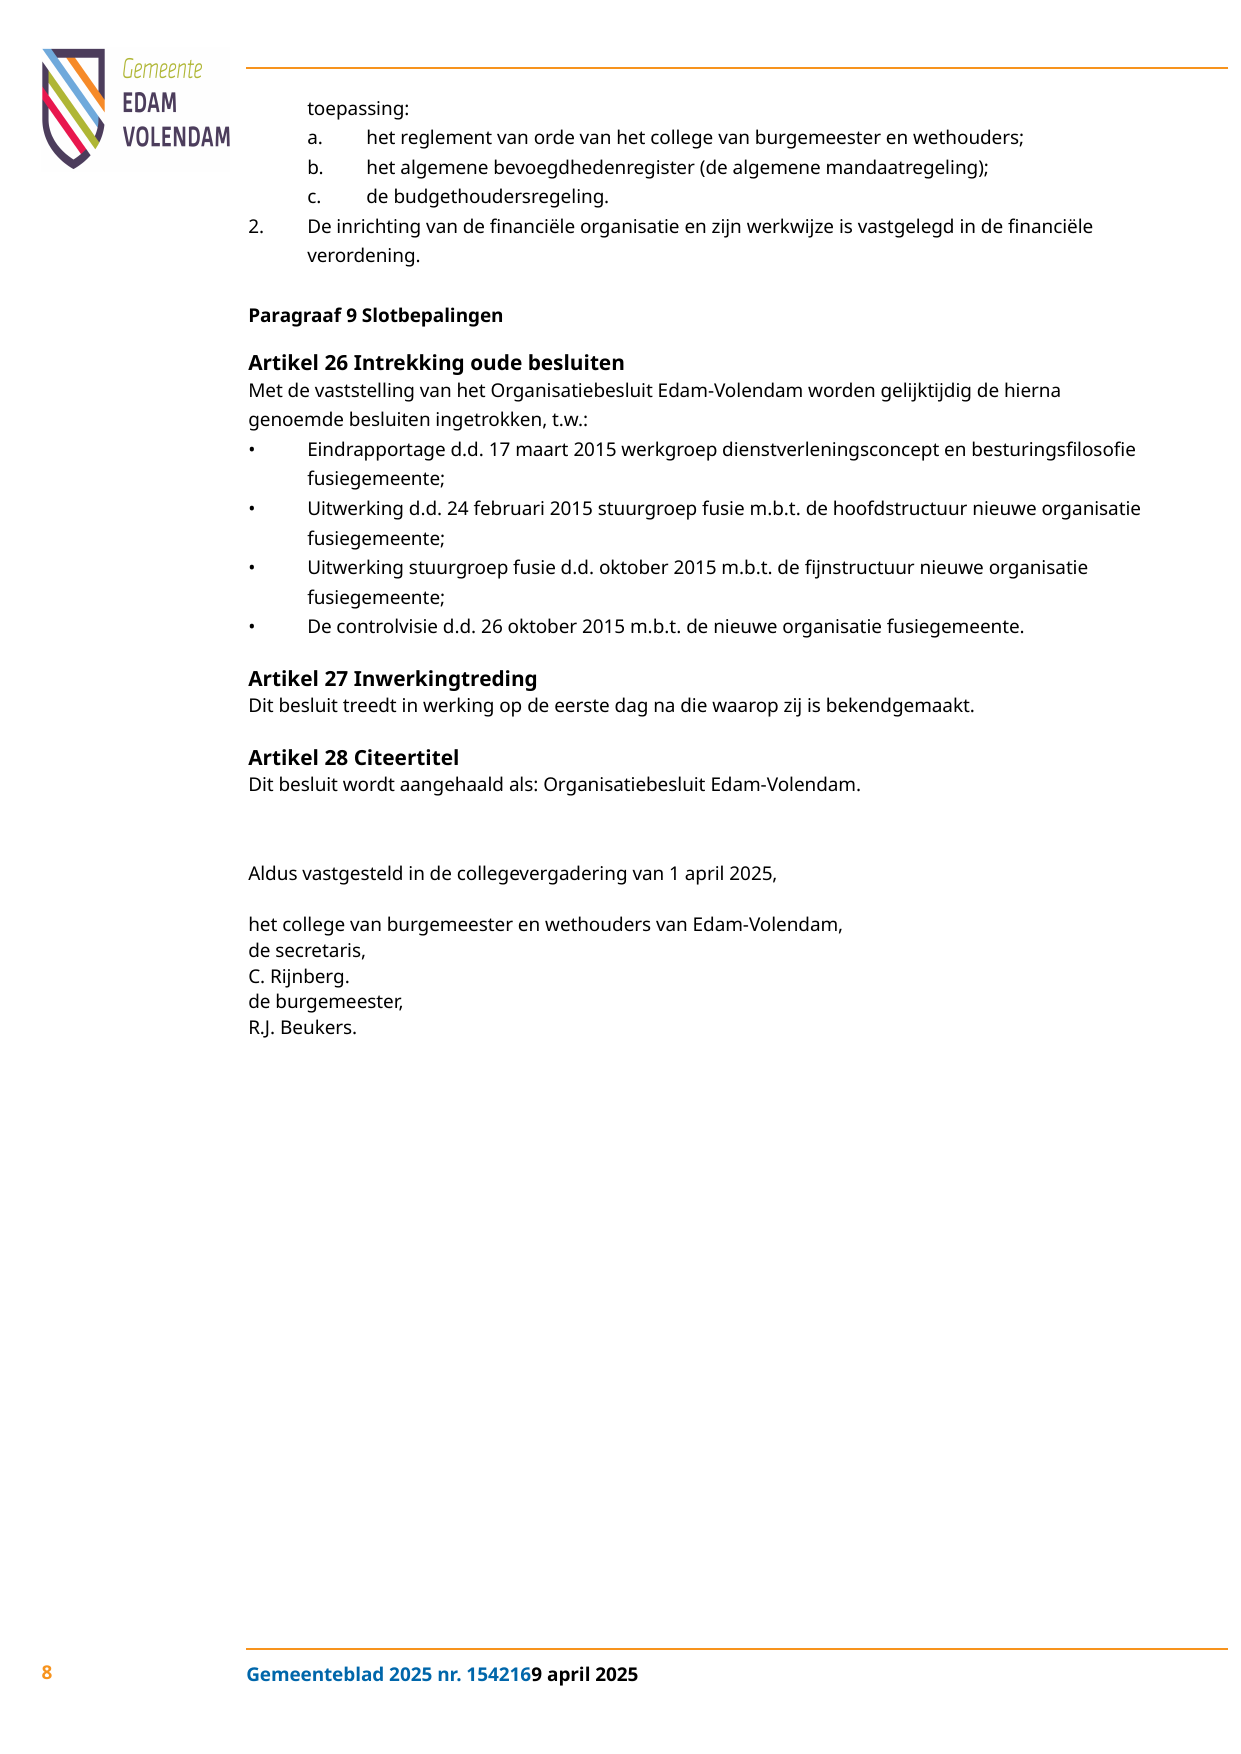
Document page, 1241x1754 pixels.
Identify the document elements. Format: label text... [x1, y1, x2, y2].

list Uitwerking d.d. 24 februari 2015 stuurgroep fusie m.b.t. de hoofdstructuur nieuwe organisatie fusiegemeente; [248, 495, 1152, 551]
text Artikel 28 Citeertitel [248, 743, 1152, 771]
list de budgethoudersregeling. [307, 183, 1152, 209]
list De inrichting van de financiële organisatie en zijn werkwijze is vastgelegd in de financiële verordening. [248, 213, 1152, 268]
text Dit besluit wordt aangehaald als: Organisatiebesluit Edam-Volendam. [248, 771, 1152, 797]
text Artikel 27 Inwerkingtreding [248, 664, 1152, 692]
list het algemene bevoegdhedenregister (de algemene mandaatregeling); [307, 154, 1152, 180]
list Eindrapportage d.d. 17 maart 2015 werkgroep dienstverleningsconcept en besturingsfilosofie fusiegemeente; [248, 436, 1152, 491]
text de secretaris, [248, 937, 1152, 963]
text Artikel 26 Intrekking oude besluiten [248, 348, 1152, 377]
list toepassing: [248, 95, 1152, 121]
text Met de vaststelling van het Organisatiebesluit Edam-Volendam worden gelijktijdig de hierna genoemde besluiten ingetrokken, t.w.: [248, 377, 1152, 432]
text R.J. Beukers. [248, 1014, 1152, 1040]
text C. Rijnberg. [248, 963, 1152, 989]
text de burgemeester, [248, 989, 1152, 1014]
text Dit besluit treedt in werking op de eerste dag na die waarop zij is bekendgemaakt. [248, 692, 1152, 718]
list het reglement van orde van het college van burgemeester en wethouders; [307, 124, 1152, 150]
picture [41, 47, 231, 172]
text het college van burgemeester en wethouders van Edam-Volendam, [248, 911, 1152, 937]
text Paragraaf 9 Slotbepalingen [248, 302, 1152, 328]
list De controlvisie d.d. 26 oktober 2015 m.b.t. de nieuwe organisatie fusiegemeente. [248, 613, 1152, 639]
list Uitwerking stuurgroep fusie d.d. oktober 2015 m.b.t. de fijnstructuur nieuwe organisatie fusiegemeente; [248, 554, 1152, 610]
text Aldus vastgesteld in de collegevergadering van 1 april 2025, [248, 860, 1152, 886]
